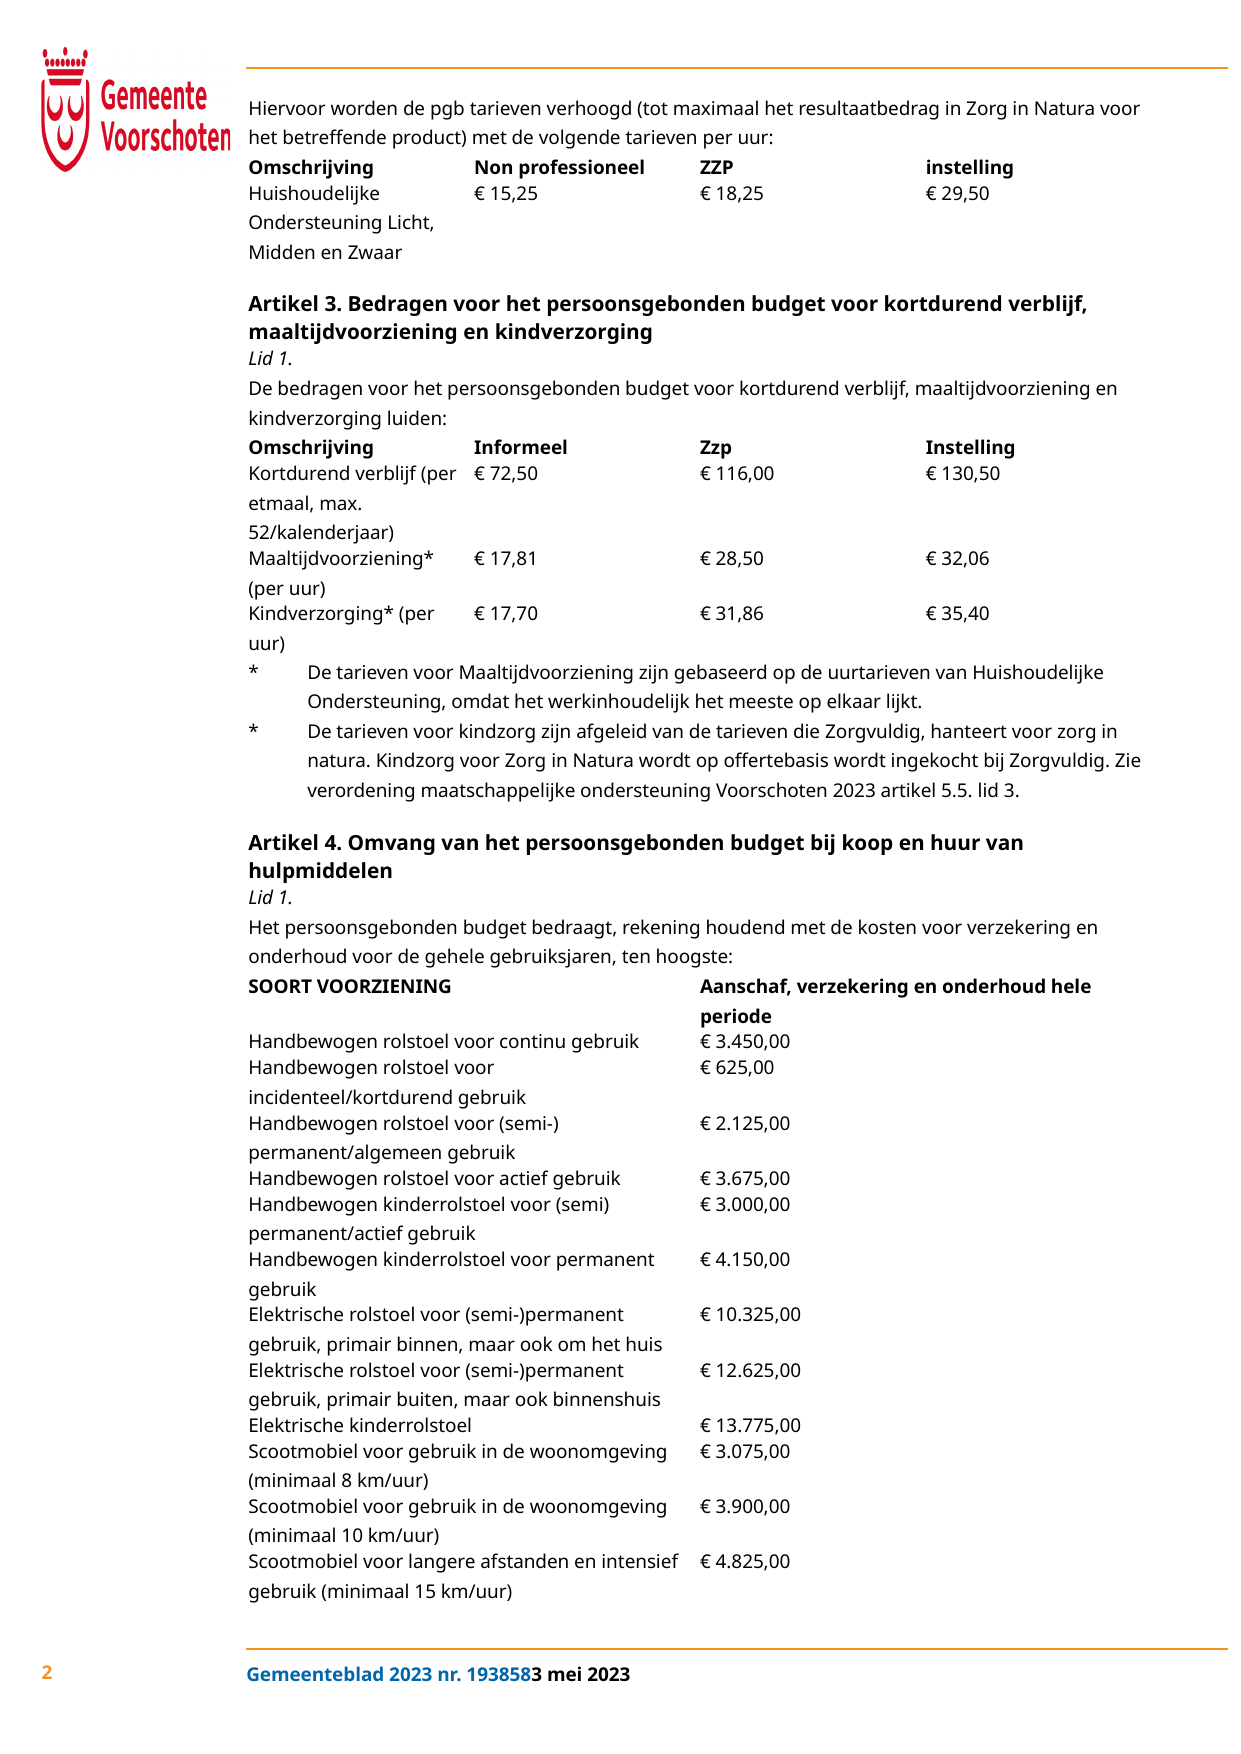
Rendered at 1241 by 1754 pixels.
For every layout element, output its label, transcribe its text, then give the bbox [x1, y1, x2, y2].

table_cell Handbewogen rolstoel voor continu gebruik [248, 1029, 700, 1054]
table_cell Elektrische rolstoel voor (semi-)permanent gebruik, primair buiten, maar ook binnenshuis [248, 1357, 700, 1412]
list De tarieven voor Maaltijdvoorziening zijn gebaseerd op de uurtarieven van Huishoudelijke Ondersteuning, omdat het werkinhoudelijk het meeste op elkaar lijkt. [248, 659, 1152, 714]
picture [41, 47, 231, 172]
table_cell € 130,50 [926, 460, 1152, 545]
list De tarieven voor kindzorg zijn afgeleid van de tarieven die Zorgvuldig, hanteert voor zorg in natura. Kindzorg voor Zorg in Natura wordt op offertebasis wordt ingekocht bij Zorgvuldig. Zie verordening maatschappelijke ondersteuning Voorschoten 2023 artikel 5.5. lid 3. [248, 718, 1152, 803]
table_cell Elektrische rolstoel voor (semi-)permanent gebruik, primair binnen, maar ook om het huis [248, 1301, 700, 1357]
table_cell € 3.000,00 [700, 1191, 1152, 1246]
table_cell € 72,50 [474, 460, 700, 545]
text Artikel 4. Omvang van het persoonsgebonden budget bij koop en huur van hulpmiddelen [248, 828, 1152, 884]
table_cell Kindverzorging* (per uur) [248, 600, 474, 656]
text Artikel 3. Bedragen voor het persoonsgebonden budget voor kortdurend verblijf, maaltijdvoorziening en kindverzorging [248, 289, 1152, 346]
table_header Instelling [926, 435, 1152, 460]
table_header Non professioneel [474, 154, 700, 180]
table_cell € 3.075,00 [700, 1438, 1152, 1493]
table_cell Maaltijdvoorziening* (per uur) [248, 545, 474, 600]
text Hiervoor worden de pgb tarieven verhoogd (tot maximaal het resultaatbedrag in Zorg in Natura voor het betreffende product) met de volgende tarieven per uur: [248, 95, 1152, 150]
table_cell Scootmobiel voor gebruik in de woonomgeving (minimaal 8 km/uur) [248, 1438, 700, 1493]
table_cell € 17,81 [474, 545, 700, 600]
table_cell € 35,40 [926, 600, 1152, 656]
table_cell € 116,00 [700, 460, 926, 545]
table_cell € 10.325,00 [700, 1301, 1152, 1357]
table_cell € 3.900,00 [700, 1493, 1152, 1548]
table_header instelling [926, 154, 1152, 180]
table_cell Handbewogen rolstoel voor actief gebruik [248, 1165, 700, 1191]
table_cell Handbewogen rolstoel voor incidenteel/kortdurend gebruik [248, 1055, 700, 1110]
table_cell Elektrische kinderrolstoel [248, 1412, 700, 1438]
table_cell € 4.825,00 [700, 1549, 1152, 1604]
table_cell € 12.625,00 [700, 1357, 1152, 1412]
table_cell € 625,00 [700, 1055, 1152, 1110]
table_header ZZP [700, 154, 926, 180]
table_cell € 28,50 [700, 545, 926, 600]
table_header Zzp [700, 435, 926, 460]
table_cell € 2.125,00 [700, 1110, 1152, 1165]
table_cell Handbewogen kinderrolstoel voor permanent gebruik [248, 1246, 700, 1301]
table_cell Handbewogen rolstoel voor (semi-) permanent/algemeen gebruik [248, 1110, 700, 1165]
text Lid 1. [248, 346, 1152, 371]
table_cell € 3.450,00 [700, 1029, 1152, 1054]
table_cell € 17,70 [474, 600, 700, 656]
table_cell € 15,25 [474, 180, 700, 265]
table_cell Handbewogen kinderrolstoel voor (semi) permanent/actief gebruik [248, 1191, 700, 1246]
table_cell Scootmobiel voor gebruik in de woonomgeving (minimaal 10 km/uur) [248, 1493, 700, 1548]
table_cell € 18,25 [700, 180, 926, 265]
table_header Omschrijving [248, 154, 474, 180]
table_cell Scootmobiel voor langere afstanden en intensief gebruik (minimaal 15 km/uur) [248, 1549, 700, 1604]
table_header Informeel [474, 435, 700, 460]
table_header SOORT VOORZIENING [248, 974, 700, 1029]
table_cell € 4.150,00 [700, 1246, 1152, 1301]
table_cell € 32,06 [926, 545, 1152, 600]
table_cell € 29,50 [926, 180, 1152, 265]
table_cell Huishoudelijke Ondersteuning Licht, Midden en Zwaar [248, 180, 474, 265]
text De bedragen voor het persoonsgebonden budget voor kortdurend verblijf, maaltijdvoorziening en kindverzorging luiden: [248, 375, 1152, 431]
table_cell € 3.675,00 [700, 1165, 1152, 1191]
table_header Aanschaf, verzekering en onderhoud hele periode [700, 974, 1152, 1029]
table_cell € 13.775,00 [700, 1412, 1152, 1438]
table_header Omschrijving [248, 435, 474, 460]
text Lid 1. [248, 884, 1152, 910]
table_cell € 31,86 [700, 600, 926, 656]
text Het persoonsgebonden budget bedraagt, rekening houdend met de kosten voor verzekering en onderhoud voor de gehele gebruiksjaren, ten hoogste: [248, 914, 1152, 969]
table_cell Kortdurend verblijf (per etmaal, max. 52/kalenderjaar) [248, 460, 474, 545]
